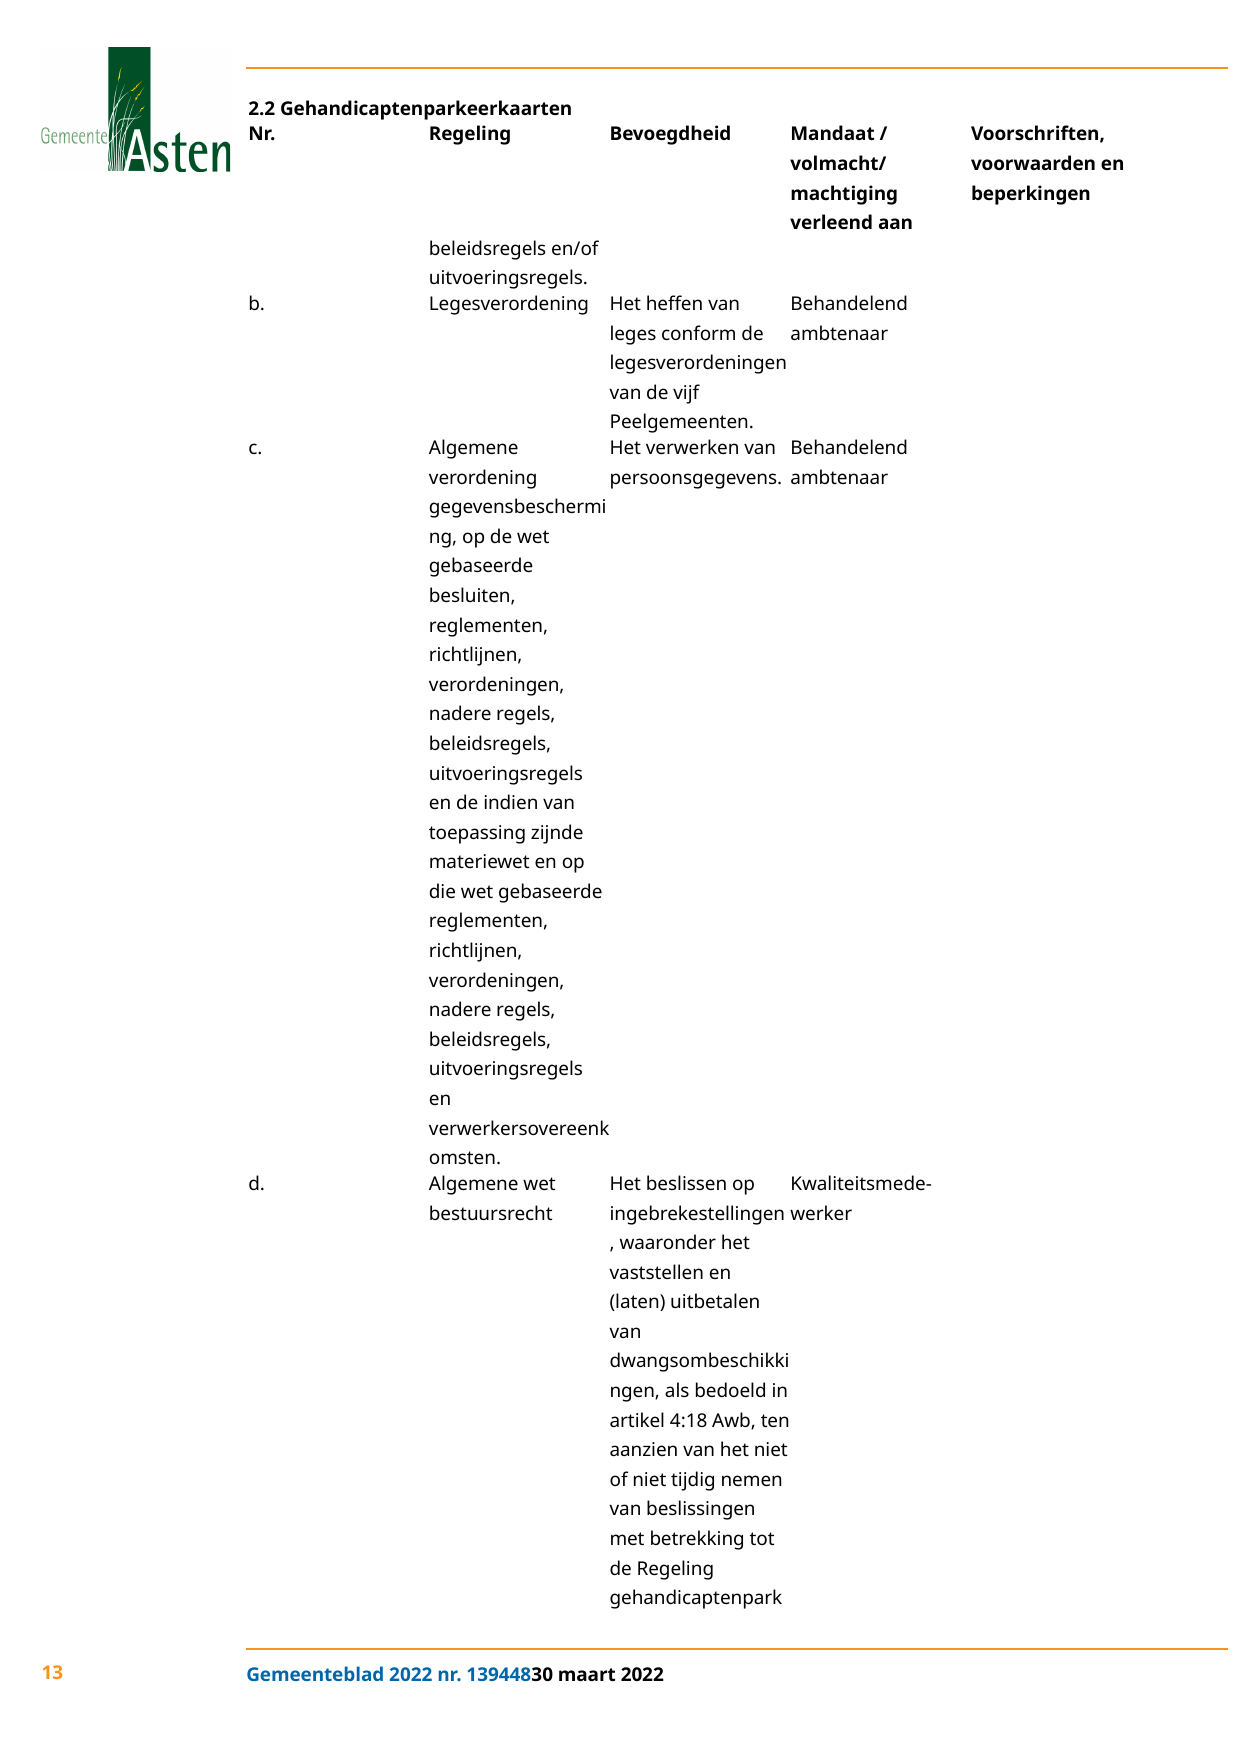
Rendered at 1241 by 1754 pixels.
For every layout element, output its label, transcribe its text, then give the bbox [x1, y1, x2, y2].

table_cell Het heffen van leges conform de legesverordeningen van de vijf Peelgemeenten. [609, 290, 790, 434]
picture [41, 47, 231, 172]
table_cell beleidsregels en/of uitvoeringsregels. [429, 235, 609, 290]
table_cell Nr. [248, 121, 429, 235]
table_cell Algemene verordening gegevensbescherming, op de wet gebaseerde besluiten, reglementen, richtlijnen, verordeningen, nadere regels, beleidsregels, uitvoeringsregels en de indien van toepassing zijnde materiewet en op die wet gebaseerde reglementen, richtlijnen, verordeningen, nadere regels, beleidsregels, uitvoeringsregels en verwerkersovereenkomsten. [429, 434, 609, 1170]
table_cell Het beslissen op ingebrekestellingen, waaronder het vaststellen en (laten) uitbetalen van dwangsombeschikkingen, als bedoeld in artikel 4:18 Awb, ten aanzien van het niet of niet tijdig nemen van beslissingen met betrekking tot de Regeling gehandicaptenpark [609, 1170, 790, 1610]
table_cell Mandaat / volmacht/ machtiging verleend aan [790, 121, 971, 235]
table_cell [971, 290, 1152, 434]
table_cell Algemene wet bestuursrecht [429, 1170, 609, 1610]
table_cell [790, 235, 971, 290]
table_header 2.2 Gehandicaptenparkeerkaarten [248, 95, 1152, 121]
table_cell Legesverordening [429, 290, 609, 434]
table_cell Het verwerken van persoonsgegevens. [609, 434, 790, 1170]
table_cell c. [248, 434, 429, 1170]
table_cell [971, 235, 1152, 290]
table_cell [609, 235, 790, 290]
table_cell b. [248, 290, 429, 434]
table_cell d. [248, 1170, 429, 1610]
table_cell Regeling [429, 121, 609, 235]
table_cell Kwaliteitsmede-werker [790, 1170, 971, 1610]
table_cell [248, 235, 429, 290]
table_cell [971, 1170, 1152, 1610]
table_cell Behandelend ambtenaar [790, 290, 971, 434]
table_cell [971, 434, 1152, 1170]
table_cell Behandelend ambtenaar [790, 434, 971, 1170]
table_cell Bevoegdheid [609, 121, 790, 235]
table_cell Voorschriften, voorwaarden en beperkingen [971, 121, 1152, 235]
